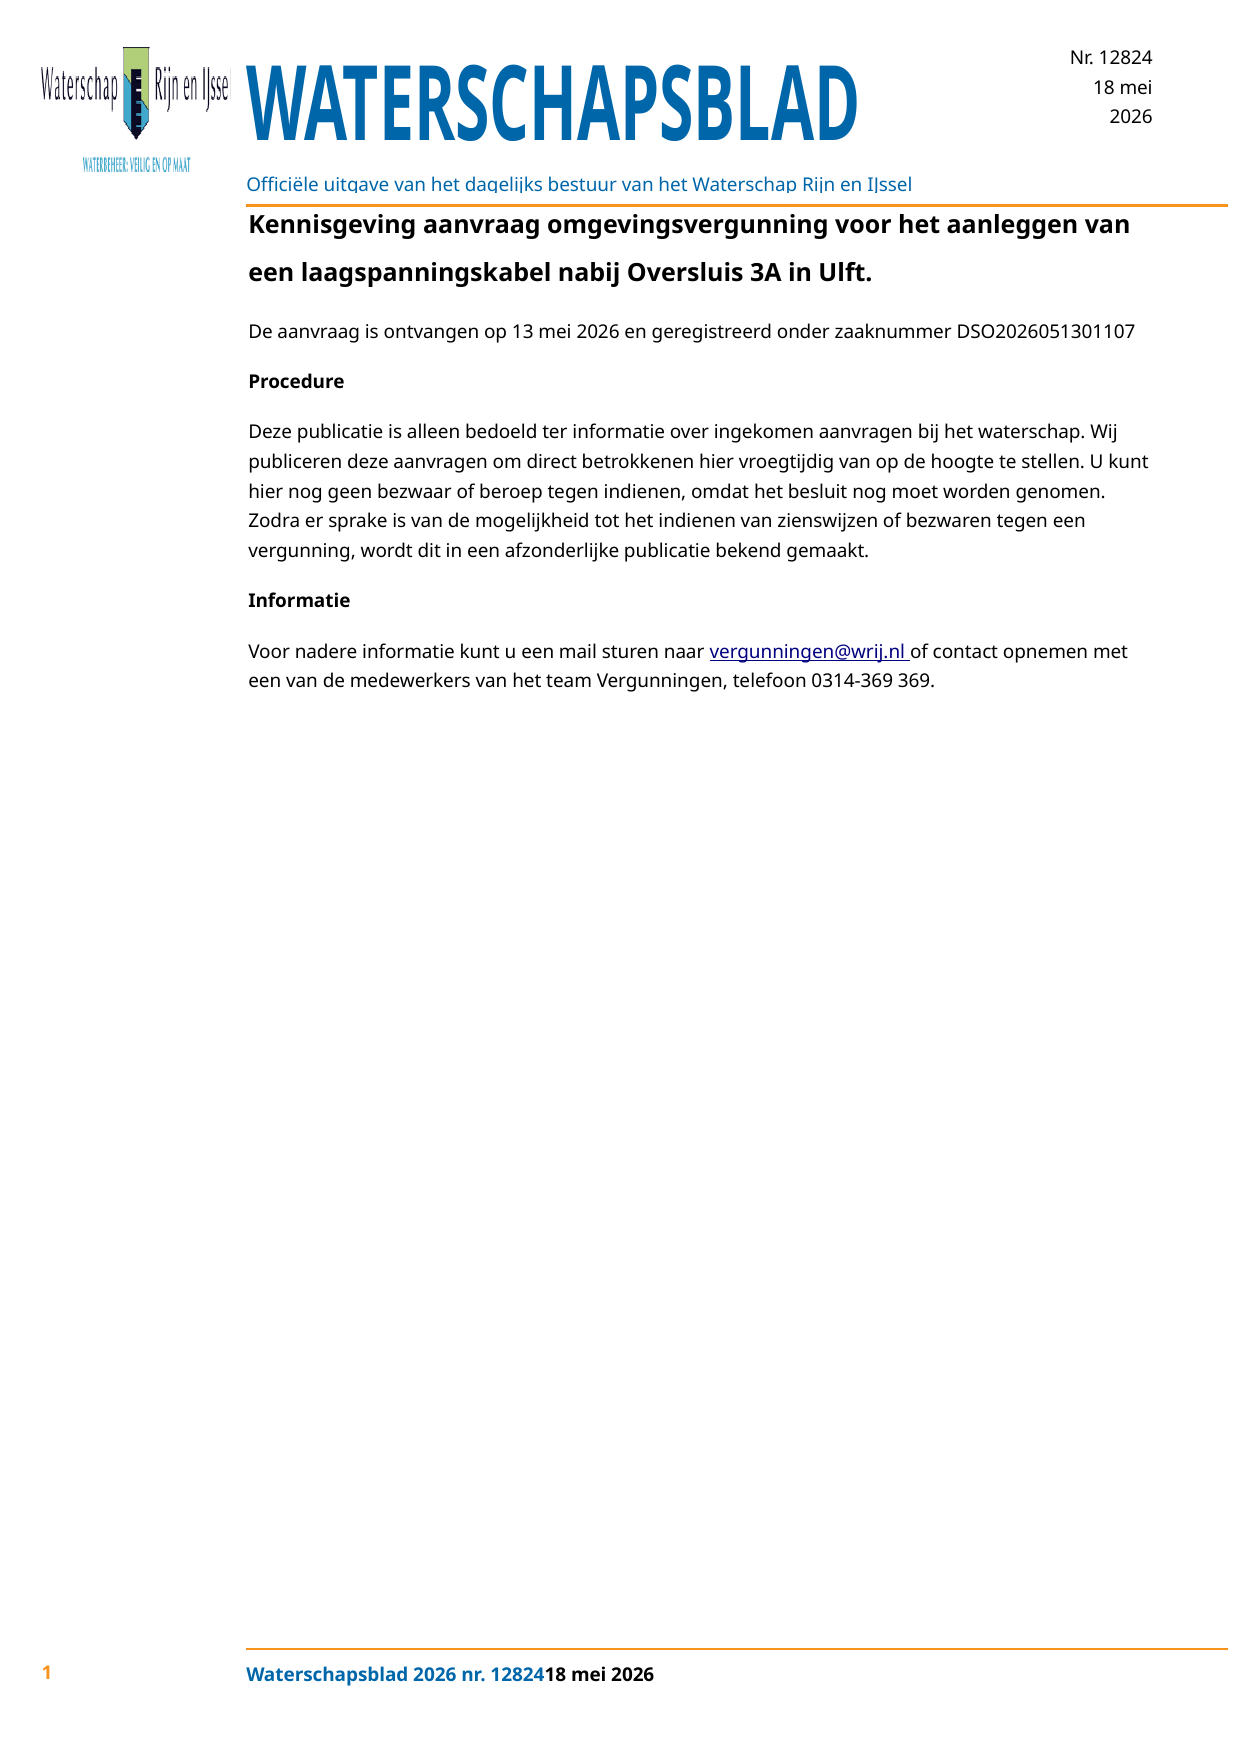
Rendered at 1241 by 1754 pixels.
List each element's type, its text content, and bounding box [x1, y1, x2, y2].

text Informatie [248, 587, 1152, 613]
text Kennisgeving aanvraag omgevingsvergunning voor het aanleggen van een laagspanningskabel nabij Oversluis 3A in Ulft. [248, 207, 1152, 288]
text Voor nadere informatie kunt u een mail sturen naar vergunningen@wrij.nl of contact opnemen met een van de medewerkers van het team Vergunningen, telefoon 0314-369 369. [248, 638, 1152, 693]
text Deze publicatie is alleen bedoeld ter informatie over ingekomen aanvragen bij het waterschap. Wij publiceren deze aanvragen om direct betrokkenen hier vroegtijdig van op de hoogte te stellen. U kunt hier nog geen bezwaar of beroep tegen indienen, omdat het besluit nog moet worden genomen. Zodra er sprake is van de mogelijkheid tot het indienen van zienswijzen of bezwaren tegen een vergunning, wordt dit in een afzonderlijke publicatie bekend gemaakt. [248, 419, 1152, 563]
picture [41, 47, 231, 172]
text De aanvraag is ontvangen op 13 mei 2026 en geregistreerd onder zaaknummer DSO2026051301107 [248, 318, 1152, 344]
text Procedure [248, 368, 1152, 394]
